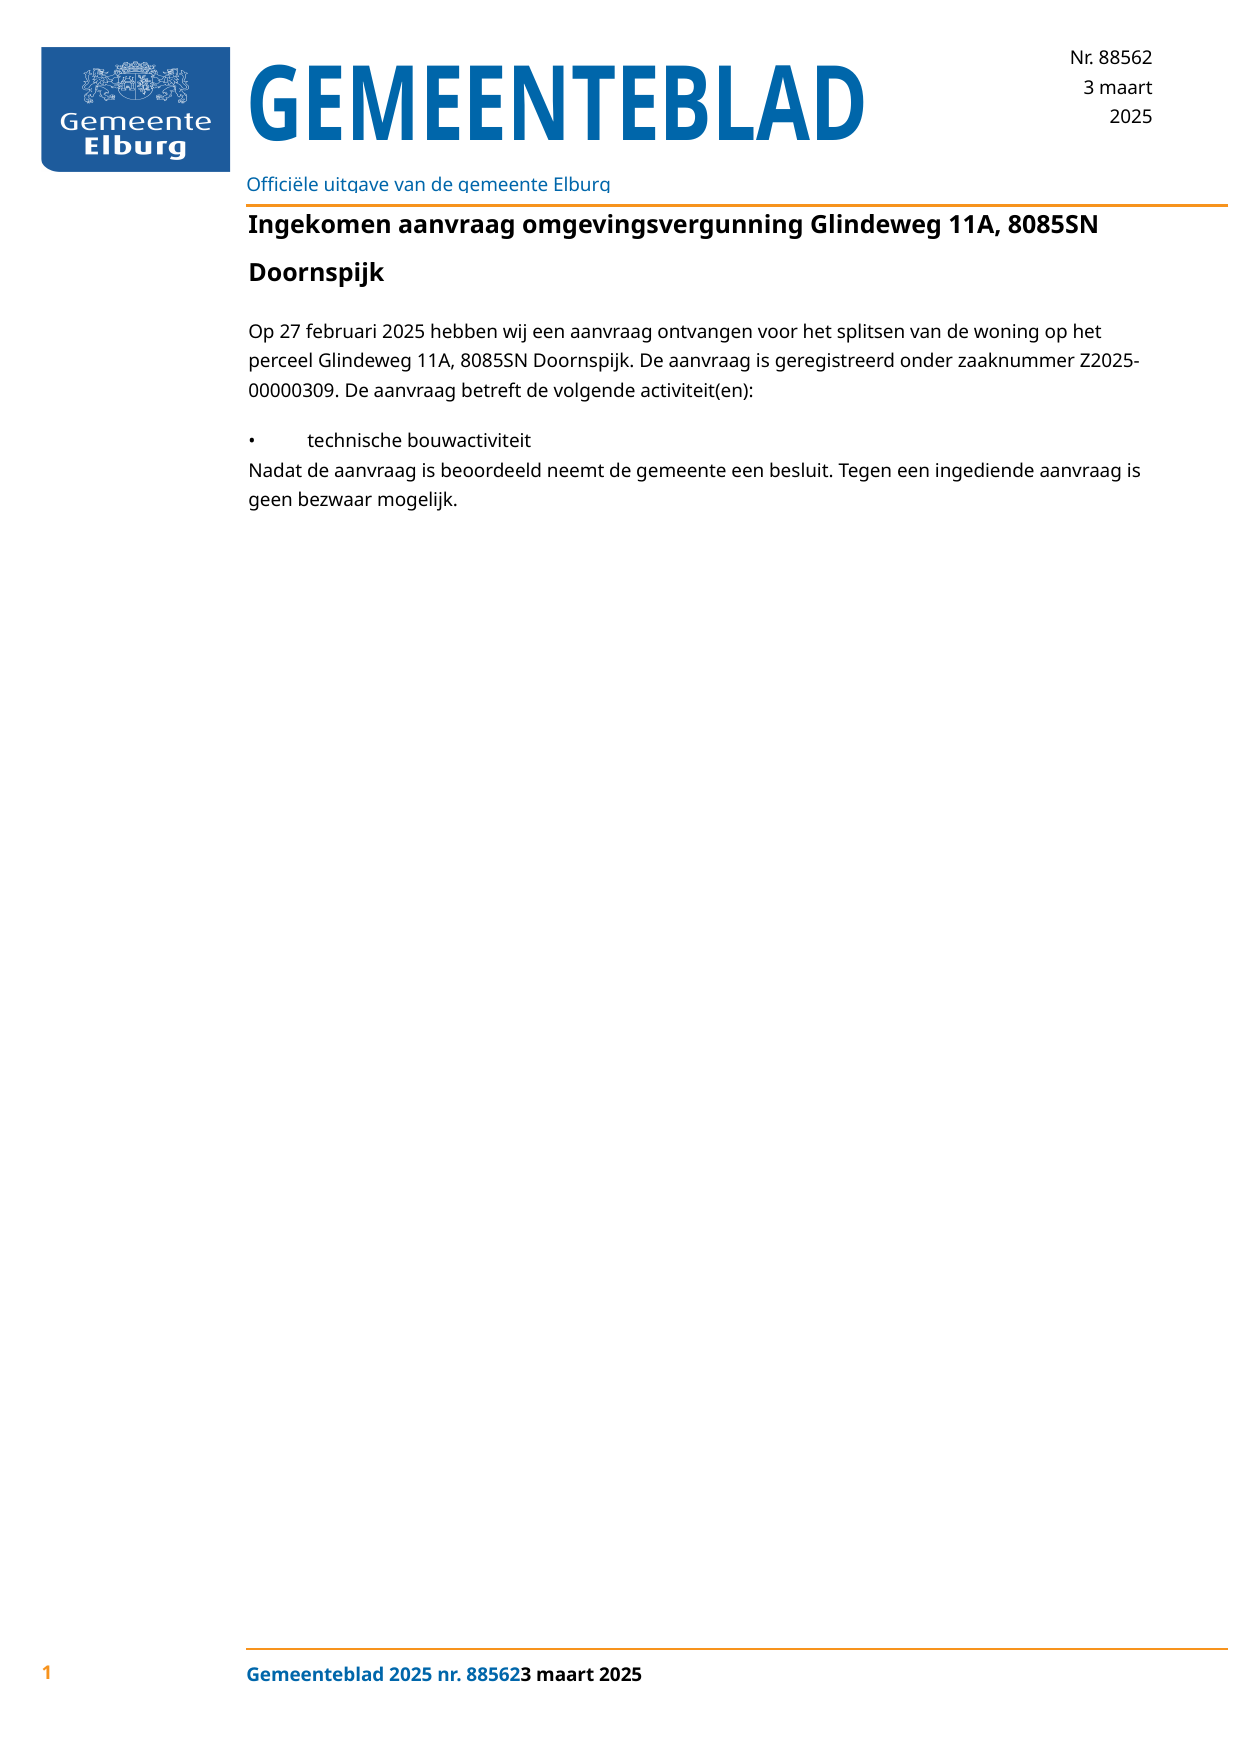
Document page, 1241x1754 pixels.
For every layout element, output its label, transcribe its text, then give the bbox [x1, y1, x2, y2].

list technische bouwactiviteit [248, 427, 1152, 453]
text Op 27 februari 2025 hebben wij een aanvraag ontvangen voor het splitsen van de woning op het perceel Glindeweg 11A, 8085SN Doornspijk. De aanvraag is geregistreerd onder zaaknummer Z2025-00000309. De aanvraag betreft de volgende activiteit(en): [248, 318, 1152, 403]
text Nadat de aanvraag is beoordeeld neemt de gemeente een besluit. Tegen een ingediende aanvraag is geen bezwaar mogelijk. [248, 457, 1152, 512]
text Ingekomen aanvraag omgevingsvergunning Glindeweg 11A, 8085SN Doornspijk [248, 207, 1152, 288]
picture [41, 47, 231, 172]
